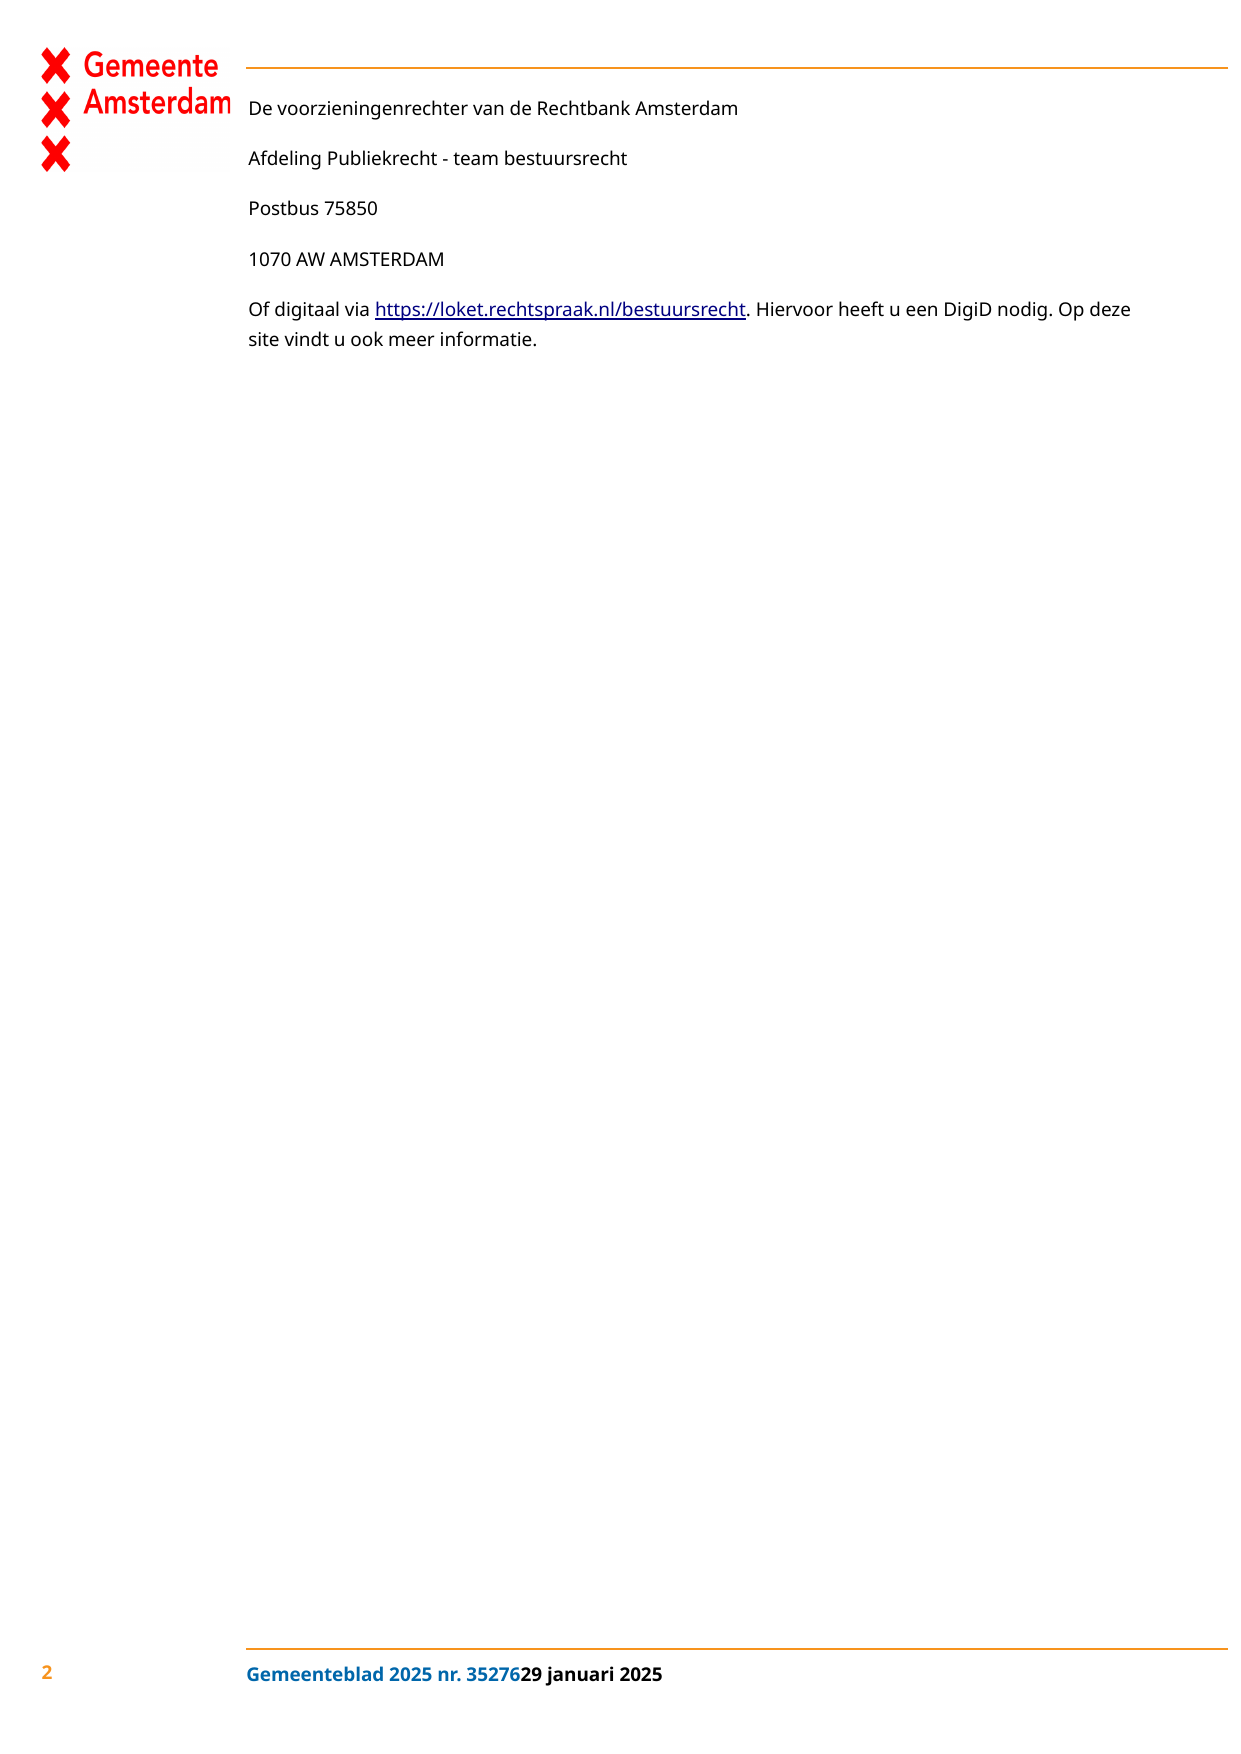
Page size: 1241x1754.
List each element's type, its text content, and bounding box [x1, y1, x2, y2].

text De voorzieningenrechter van de Rechtbank Amsterdam [248, 95, 1152, 121]
text 1070 AW AMSTERDAM [248, 246, 1152, 272]
picture [41, 47, 231, 172]
text Afdeling Publiekrecht - team bestuursrecht [248, 145, 1152, 171]
text Of digitaal via https://loket.rechtspraak.nl/bestuursrecht. Hiervoor heeft u een DigiD nodig. Op deze site vindt u ook meer informatie. [248, 296, 1152, 352]
text Postbus 75850 [248, 196, 1152, 221]
